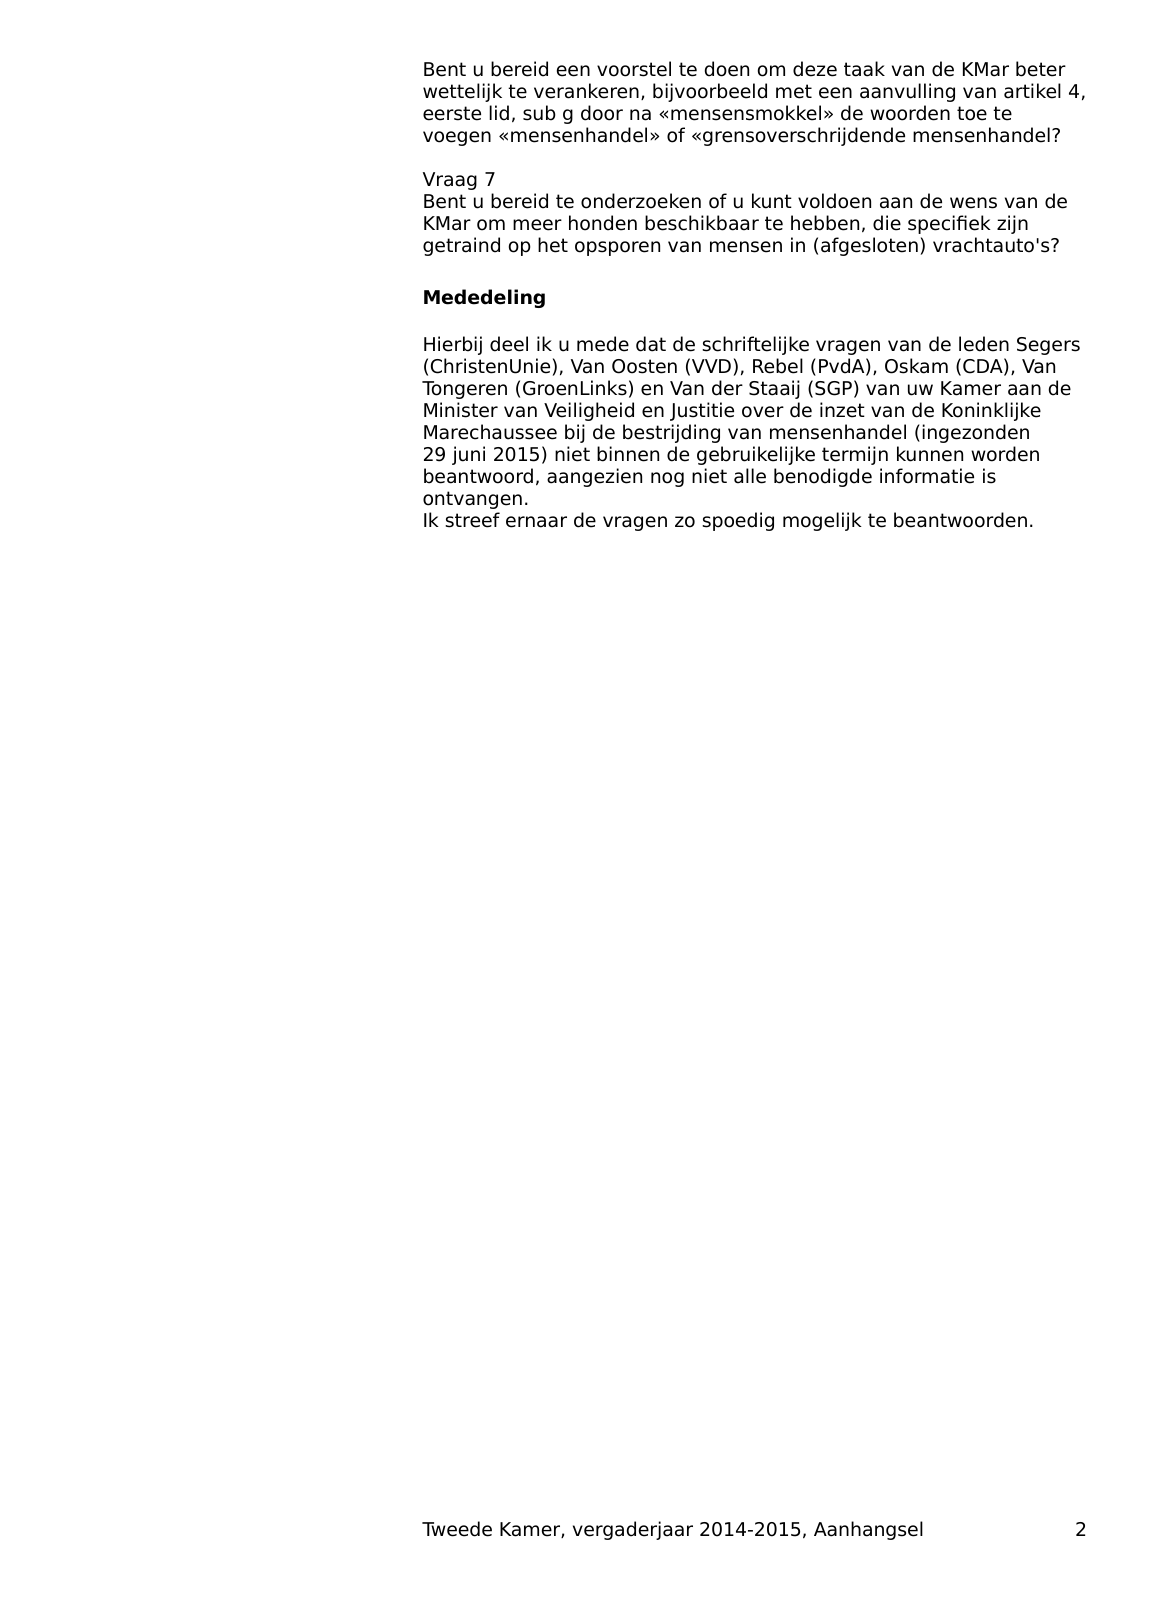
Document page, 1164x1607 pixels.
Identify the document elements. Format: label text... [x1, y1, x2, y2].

text Ik streef ernaar de vragen zo spoedig mogelijk te beantwoorden. [422, 510, 1087, 532]
text Bent u bereid te onderzoeken of u kunt voldoen aan de wens van de KMar om meer honden beschikbaar te hebben, die specifiek zijn getraind op het opsporen van mensen in (afgesloten) vrachtauto's? [422, 191, 1087, 257]
text Bent u bereid een voorstel te doen om deze taak van de KMar beter wettelijk te verankeren, bijvoorbeeld met een aanvulling van artikel 4, eerste lid, sub g door na «mensensmokkel» de woorden toe te voegen «mensenhandel» of «grensoverschrijdende mensenhandel? [422, 59, 1087, 147]
text Hierbij deel ik u mede dat de schriftelijke vragen van de leden Segers (ChristenUnie), Van Oosten (VVD), Rebel (PvdA), Oskam (CDA), Van Tongeren (GroenLinks) en Van der Staaij (SGP) van uw Kamer aan de Minister van Veiligheid en Justitie over de inzet van de Koninklijke Marechaussee bij de bestrijding van mensenhandel (ingezonden 29 juni 2015) niet binnen de gebruikelijke termijn kunnen worden beantwoord, aangezien nog niet alle benodigde informatie is ontvangen. [422, 334, 1087, 510]
text Vraag 7 [422, 169, 1087, 191]
subtitle Mededeling [422, 287, 1087, 309]
